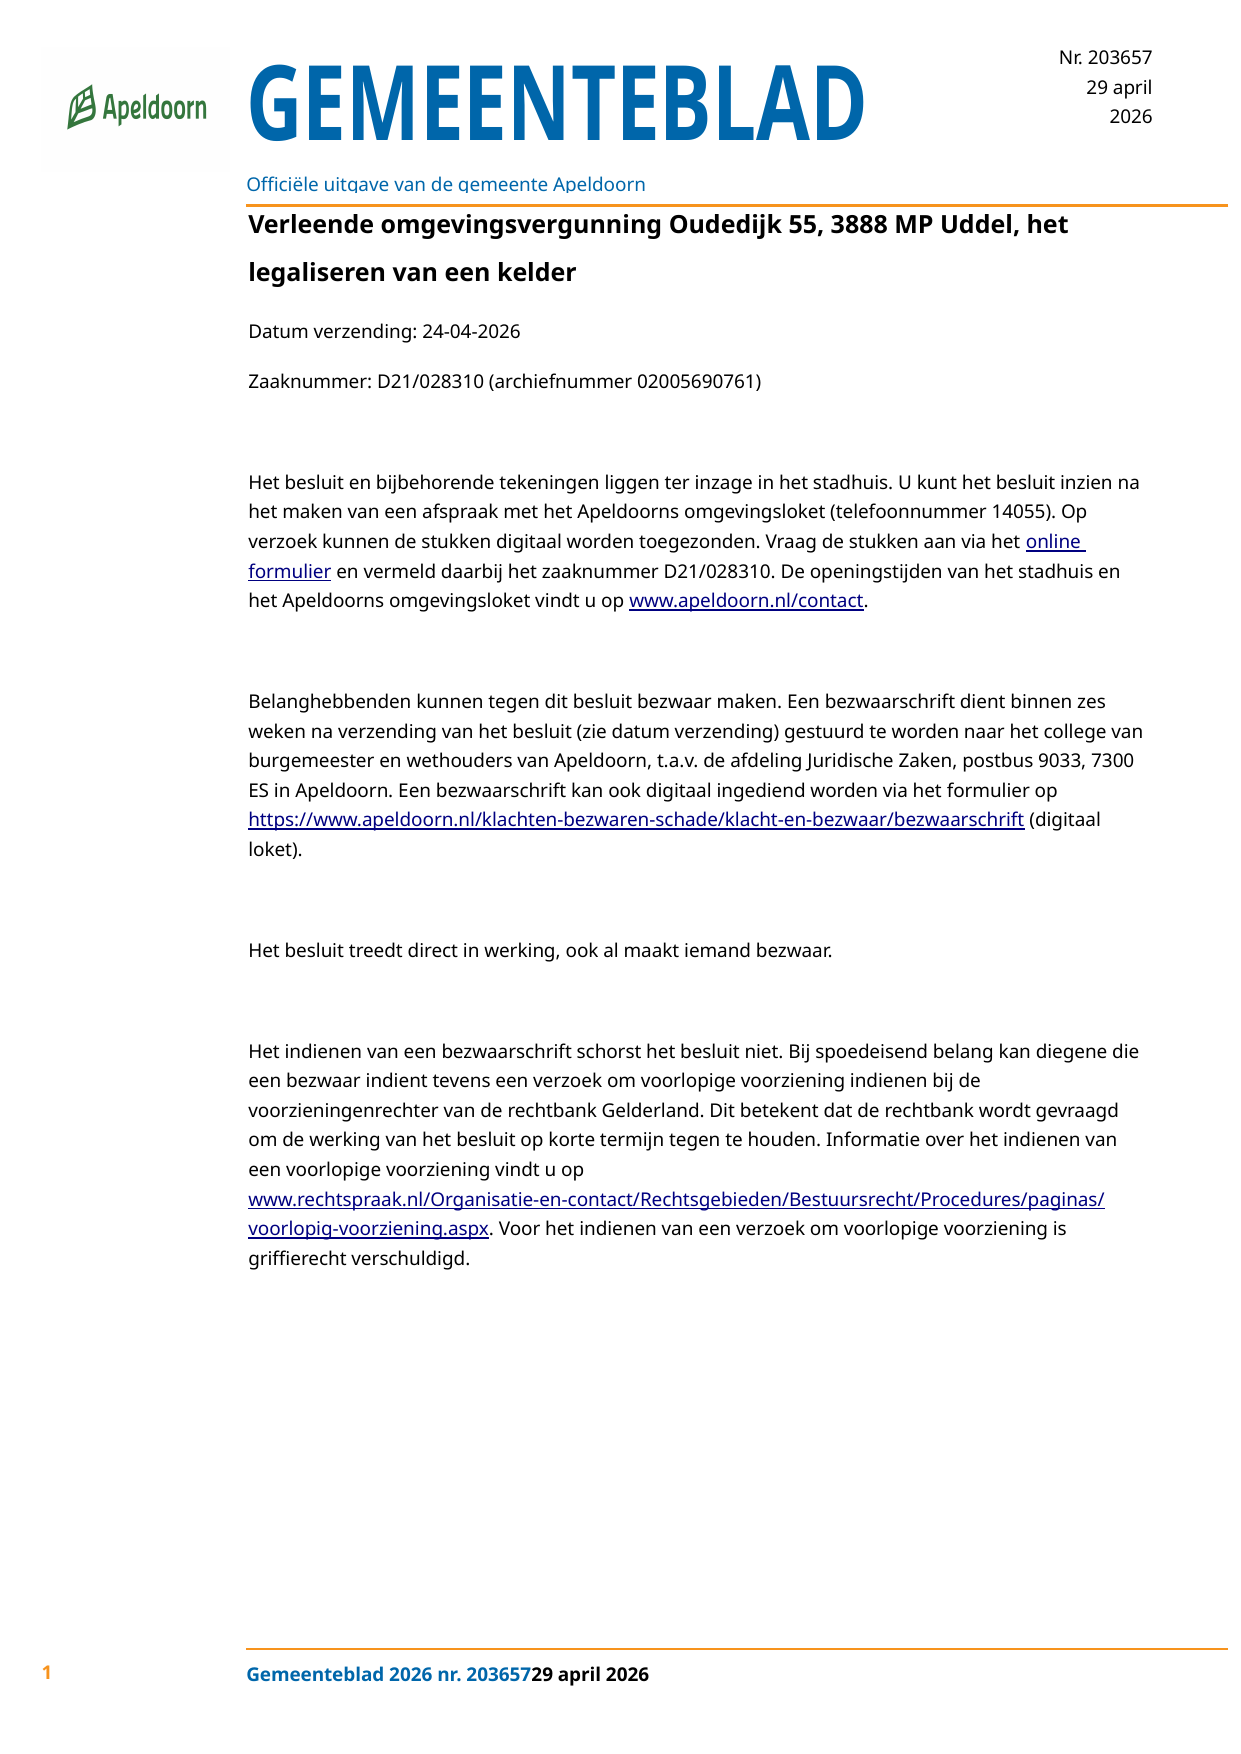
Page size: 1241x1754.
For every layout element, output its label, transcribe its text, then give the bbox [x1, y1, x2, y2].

text Het besluit treedt direct in werking, ook al maakt iemand bezwaar. [248, 937, 1152, 963]
text Het besluit en bijbehorende tekeningen liggen ter inzage in het stadhuis. U kunt het besluit inzien na het maken van een afspraak met het Apeldoorns omgevingsloket (telefoonnummer 14055). Op verzoek kunnen de stukken digitaal worden toegezonden. Vraag de stukken aan via het online formulier en vermeld daarbij het zaaknummer D21/028310. De openingstijden van het stadhuis en het Apeldoorns omgevingsloket vindt u op www.apeldoorn.nl/contact. [248, 469, 1152, 613]
text Zaaknummer: D21/028310 (archiefnummer 02005690761) [248, 368, 1152, 394]
text Belanghebbenden kunnen tegen dit besluit bezwaar maken. Een bezwaarschrift dient binnen zes weken na verzending van het besluit (zie datum verzending) gestuurd te worden naar het college van burgemeester en wethouders van Apeldoorn, t.a.v. de afdeling Juridische Zaken, postbus 9033, 7300 ES in Apeldoorn. Een bezwaarschrift kan ook digitaal ingediend worden via het formulier op https://www.apeldoorn.nl/klachten-bezwaren-schade/klacht-en-bezwaar/bezwaarschrift (digitaal loket). [248, 688, 1152, 862]
text Datum verzending: 24-04-2026 [248, 318, 1152, 344]
text Het indienen van een bezwaarschrift schorst het besluit niet. Bij spoedeisend belang kan diegene die een bezwaar indient tevens een verzoek om voorlopige voorziening indienen bij de voorzieningenrechter van de rechtbank Gelderland. Dit betekent dat de rechtbank wordt gevraagd om de werking van het besluit op korte termijn tegen te houden. Informatie over het indienen van een voorlopige voorziening vindt u op www.rechtspraak.nl/Organisatie-en-contact/Rechtsgebieden/Bestuursrecht/Procedures/paginas/voorlopig-voorziening.aspx. Voor het indienen van een verzoek om voorlopige voorziening is griffierecht verschuldigd. [248, 1038, 1152, 1271]
picture [41, 47, 231, 172]
text Verleende omgevingsvergunning Oudedijk 55, 3888 MP Uddel, het legaliseren van een kelder [248, 207, 1152, 288]
